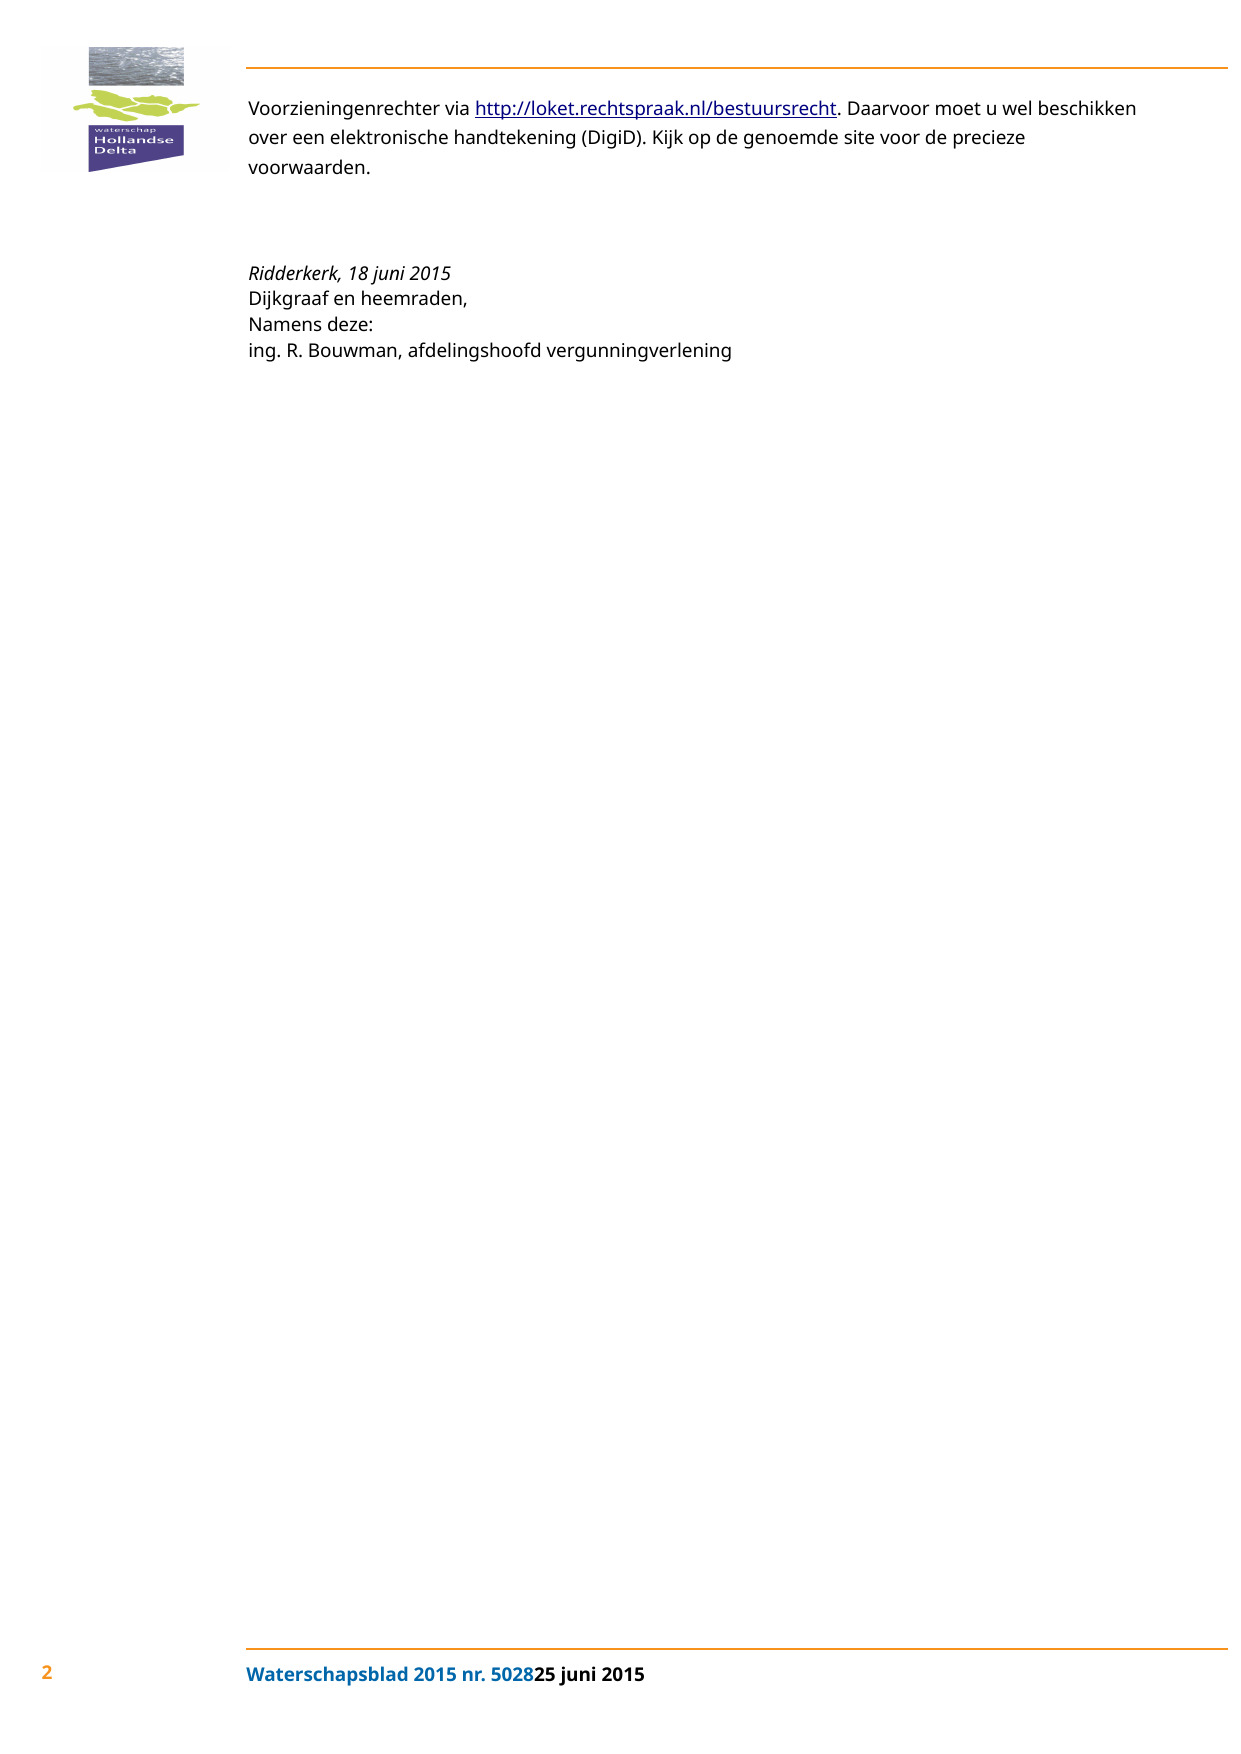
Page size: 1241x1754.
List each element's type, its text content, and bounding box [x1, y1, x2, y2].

text Dijkgraaf en heemraden, [248, 285, 1152, 311]
text Voorzieningenrechter via http://loket.rechtspraak.nl/bestuursrecht. Daarvoor moet u wel beschikken over een elektronische handtekening (DigiD). Kijk op de genoemde site voor de precieze voorwaarden. [248, 95, 1152, 180]
text Ridderkerk, 18 juni 2015 [248, 260, 1152, 285]
text Namens deze: [248, 311, 1152, 337]
picture [41, 47, 231, 172]
text ing. R. Bouwman, afdelingshoofd vergunningverlening [248, 337, 1152, 363]
